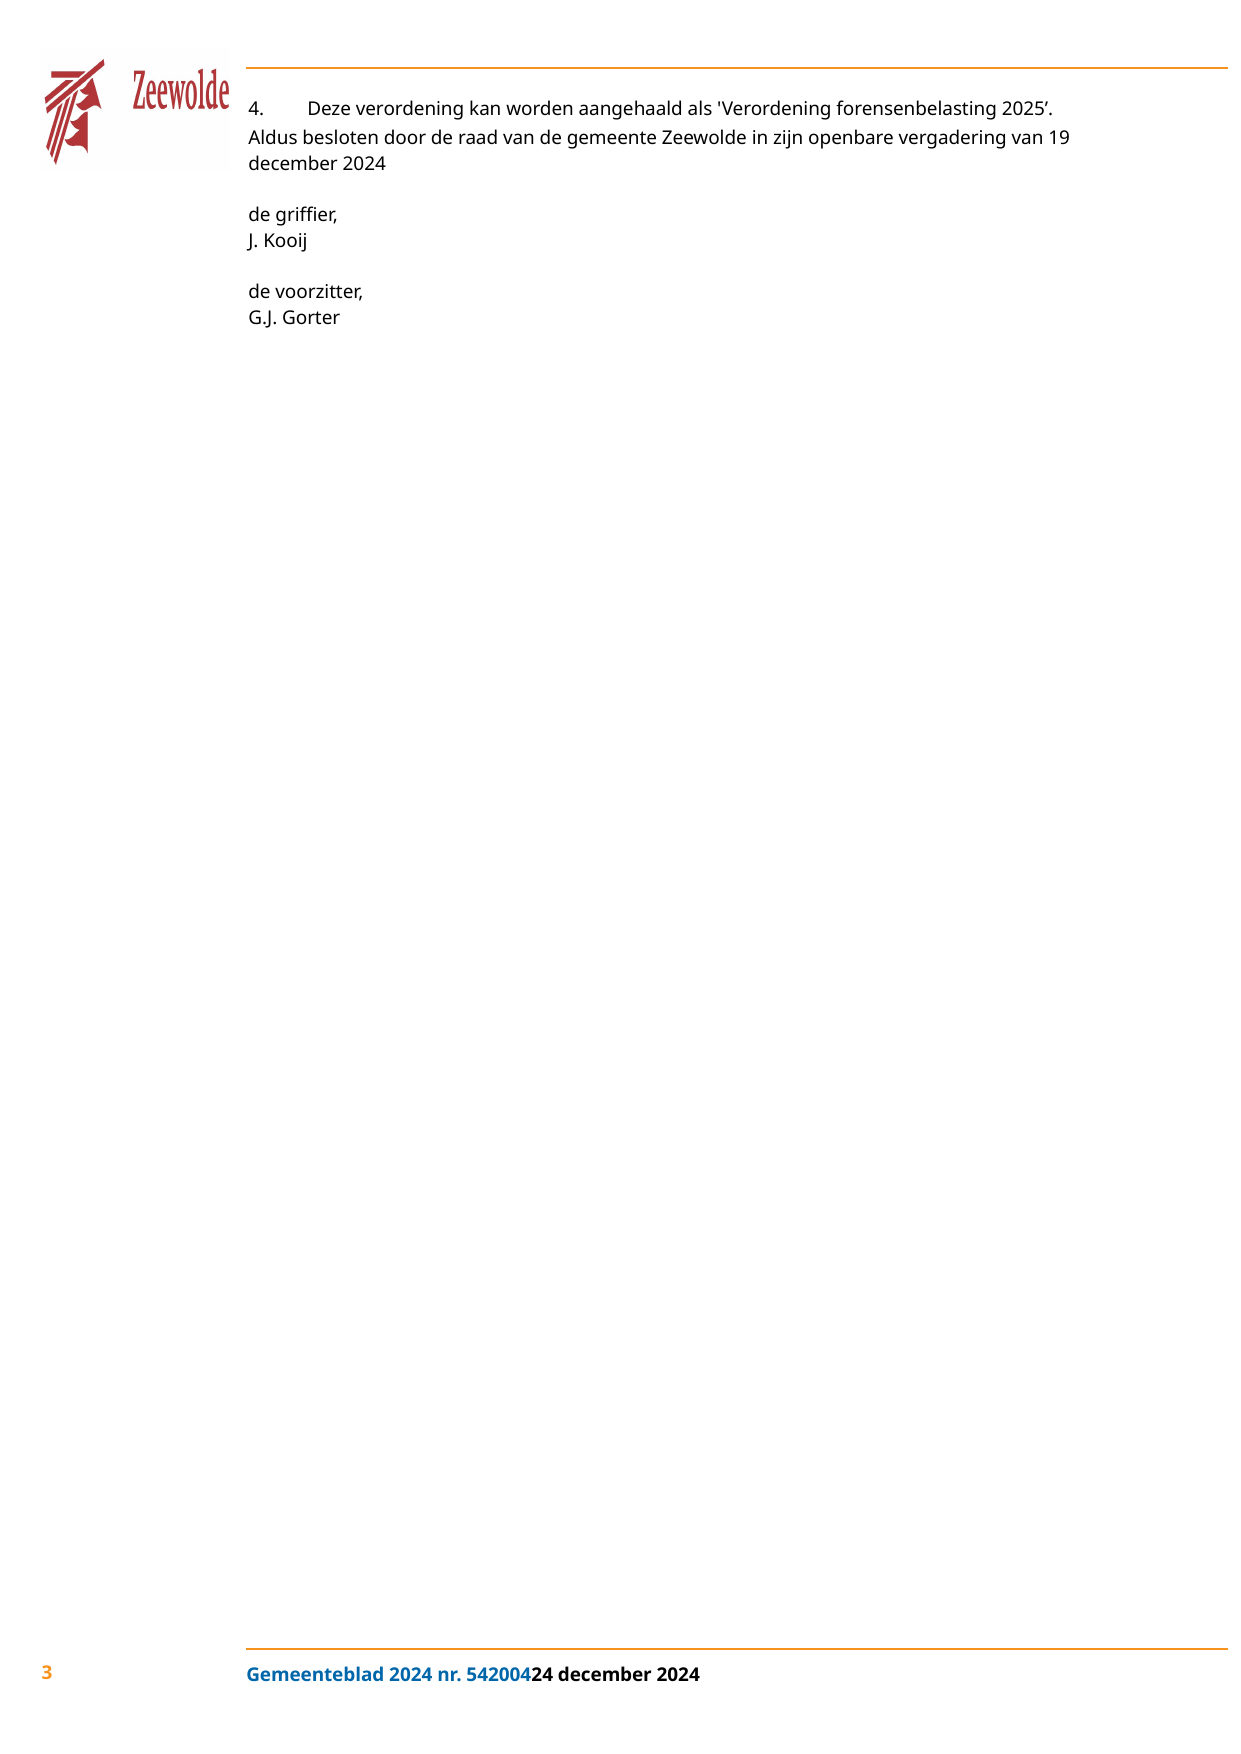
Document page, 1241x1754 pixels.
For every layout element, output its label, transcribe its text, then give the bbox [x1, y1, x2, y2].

text G.J. Gorter [248, 304, 1152, 330]
text J. Kooij [248, 227, 1152, 253]
list Deze verordening kan worden aangehaald als 'Verordening forensenbelasting 2025’. [248, 95, 1152, 121]
text de griffier, [248, 202, 1152, 227]
text de voorzitter, [248, 279, 1152, 304]
picture [41, 47, 231, 172]
text Aldus besloten door de raad van de gemeente Zeewolde in zijn openbare vergadering van 19 december 2024 [248, 124, 1152, 176]
